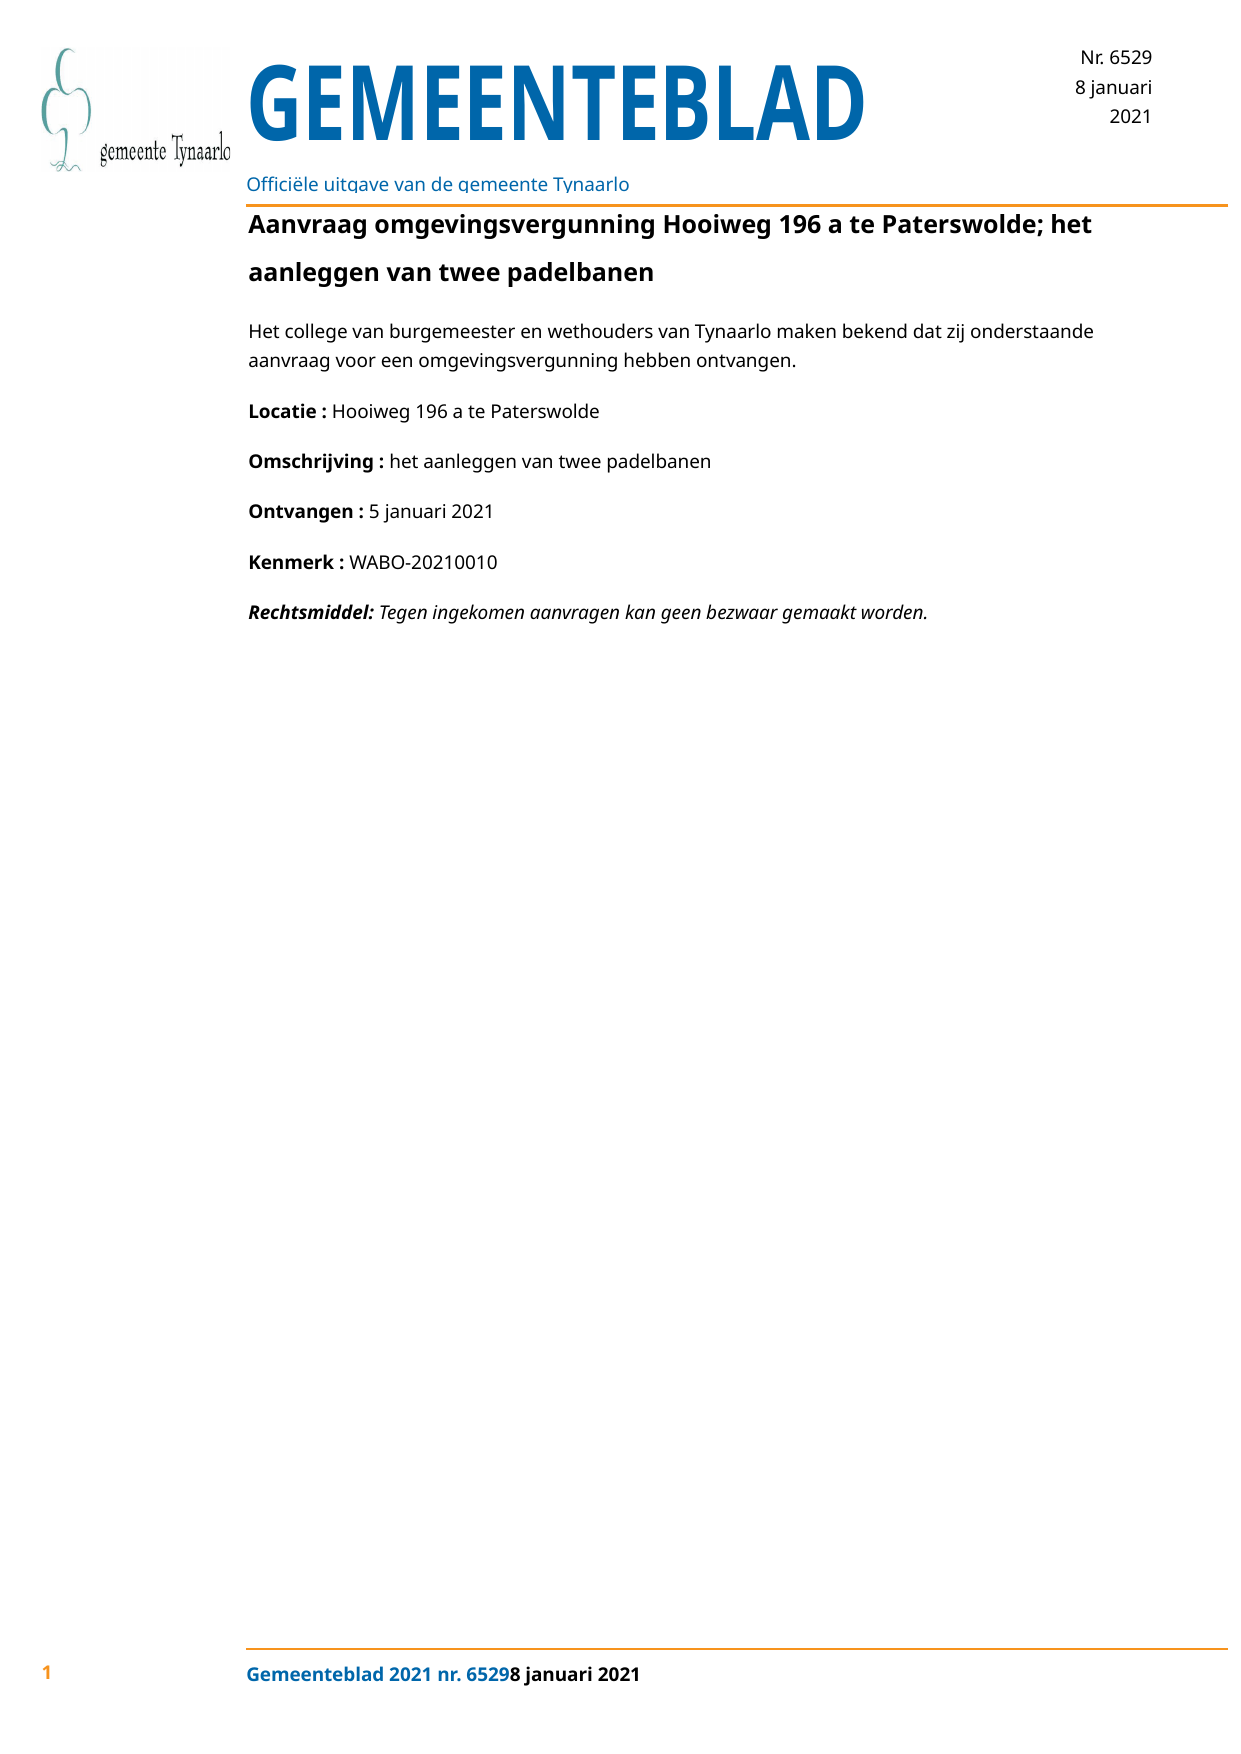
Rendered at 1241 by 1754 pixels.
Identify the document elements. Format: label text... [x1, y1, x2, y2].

text Het college van burgemeester en wethouders van Tynaarlo maken bekend dat zij onderstaande aanvraag voor een omgevingsvergunning hebben ontvangen. [248, 318, 1152, 373]
picture [41, 47, 231, 172]
text Kenmerk : WABO-20210010 [248, 549, 1152, 575]
text Ontvangen : 5 januari 2021 [248, 499, 1152, 524]
text Aanvraag omgevingsvergunning Hooiweg 196 a te Paterswolde; het aanleggen van twee padelbanen [248, 207, 1152, 288]
text Omschrijving : het aanleggen van twee padelbanen [248, 448, 1152, 474]
text Locatie : Hooiweg 196 a te Paterswolde [248, 398, 1152, 424]
text Rechtsmiddel: Tegen ingekomen aanvragen kan geen bezwaar gemaakt worden. [248, 599, 1152, 625]
